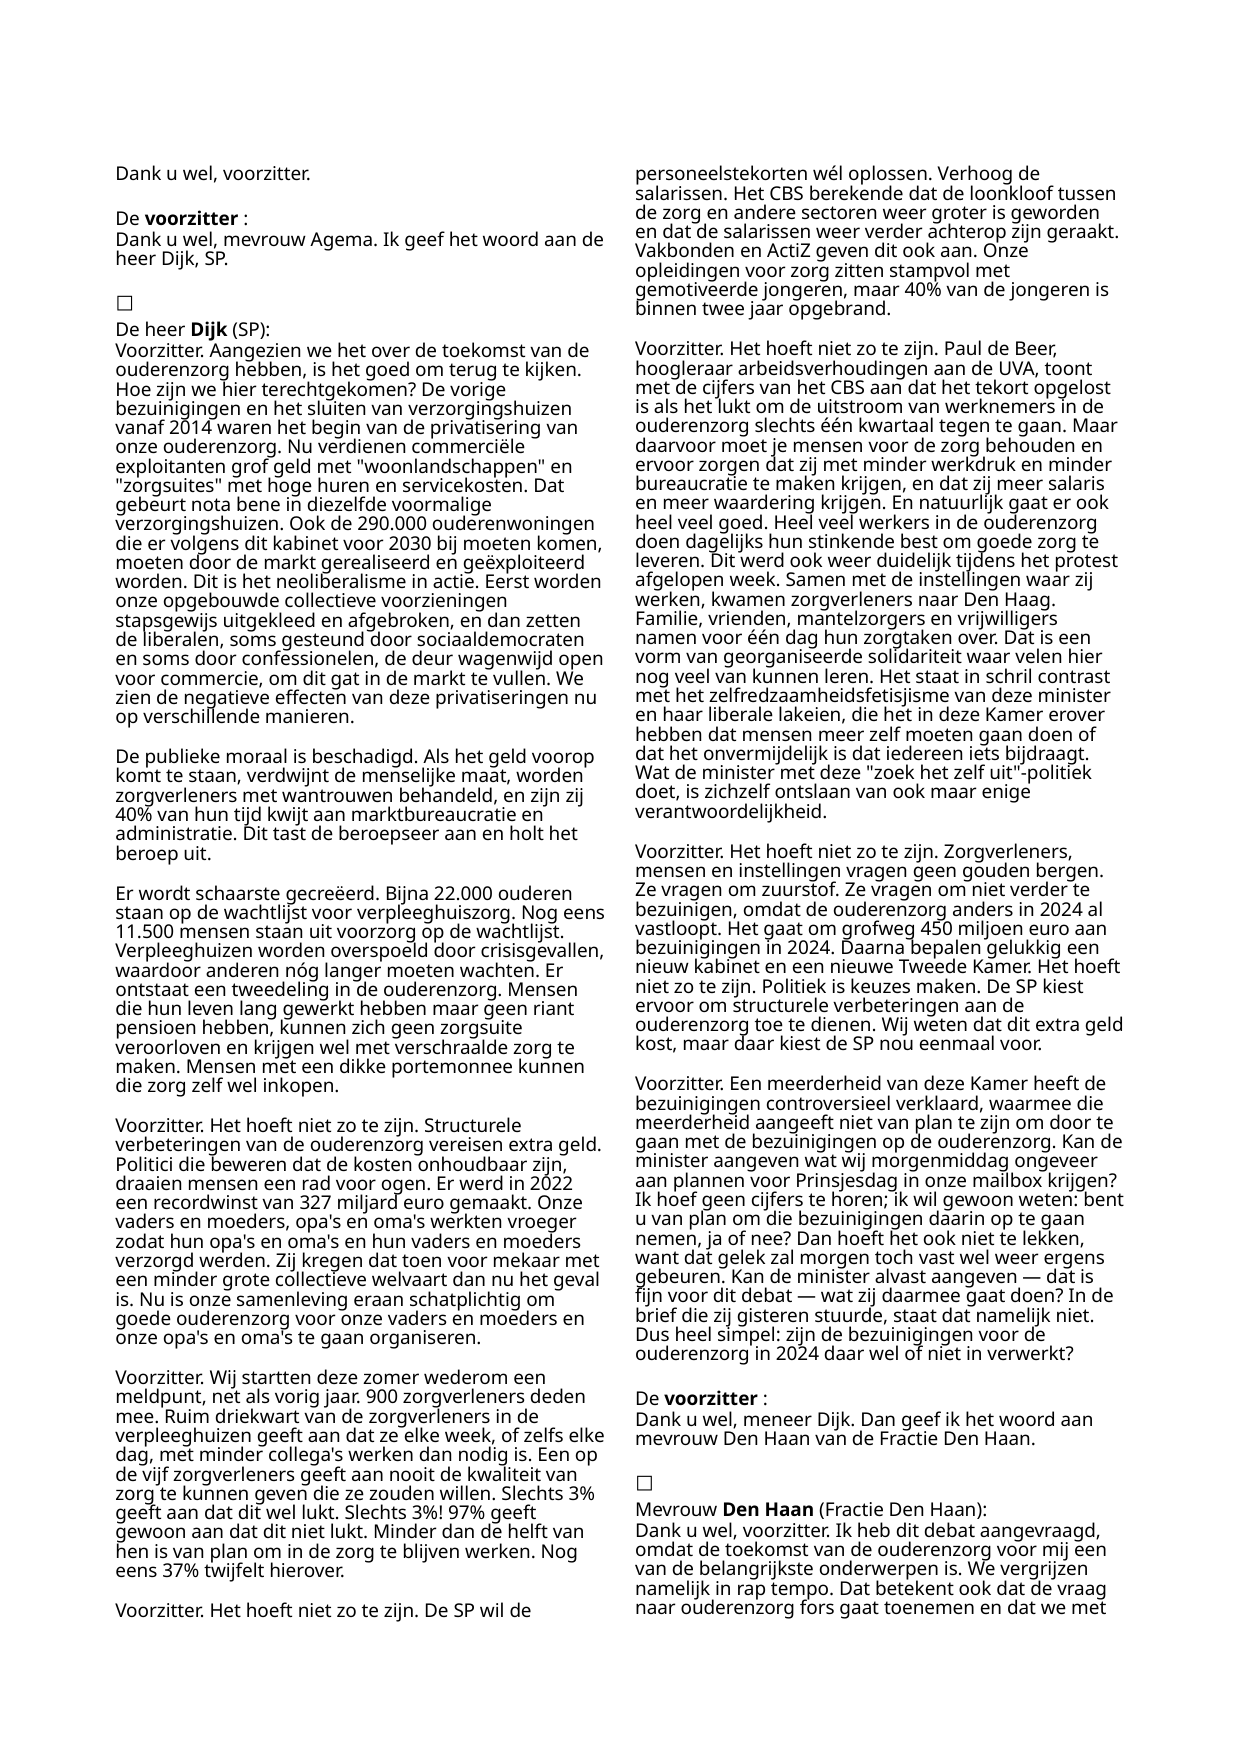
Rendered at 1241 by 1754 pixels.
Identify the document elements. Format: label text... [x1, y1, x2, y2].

text De heer Dijk (SP): [115, 316, 605, 342]
text Voorzitter. Wij startten deze zomer wederom een meldpunt, net als vorig jaar. 900 zorgverleners deden mee. Ruim driekwart van de zorgverleners in de verpleeghuizen geeft aan dat ze elke week, of zelfs elke dag, met minder collega's werken dan nodig is. Een op de vijf zorgverleners geeft aan nooit de kwaliteit van zorg te kunnen geven die ze zouden willen. Slechts 3% geeft aan dat dit wel lukt. Slechts 3%! 97% geeft gewoon aan dat dit niet lukt. Minder dan de helft van hen is van plan om in de zorg te blijven werken. Nog eens 37% twijfelt hierover. [115, 1369, 605, 1581]
text De voorzitter : [635, 1385, 1125, 1411]
text ⬜ [635, 1470, 1125, 1496]
text Voorzitter. Een meerderheid van deze Kamer heeft de bezuinigingen controversieel verklaard, waarmee die meerderheid aangeeft niet van plan te zijn om door te gaan met de bezuinigingen op de ouderenzorg. Kan de minister aangeven wat wij morgenmiddag ongeveer aan plannen voor Prinsjesdag in onze mailbox krijgen? Ik hoef geen cijfers te horen; ik wil gewoon weten: bent u van plan om die bezuinigingen daarin op te gaan nemen, ja of nee? Dan hoeft het ook niet te lekken, want dat gelek zal morgen toch vast wel weer ergens gebeuren. Kan de minister alvast aangeven — dat is fijn voor dit debat — wat zij daarmee gaat doen? In de brief die zij gisteren stuurde, staat dat namelijk niet. Dus heel simpel: zijn de bezuinigingen voor de ouderenzorg in 2024 daar wel of niet in verwerkt? [635, 1075, 1125, 1364]
text Voorzitter. Het hoeft niet zo te zijn. De SP wil de [115, 1602, 605, 1621]
text Voorzitter. Het hoeft niet zo te zijn. Paul de Beer, hoogleraar arbeidsverhoudingen aan de UVA, toont met de cijfers van het CBS aan dat het tekort opgelost is als het lukt om de uitstroom van werknemers in de ouderenzorg slechts één kwartaal tegen te gaan. Maar daarvoor moet je mensen voor de zorg behouden en ervoor zorgen dat zij met minder werkdruk en minder bureaucratie te maken krijgen, en dat zij meer salaris en meer waardering krijgen. En natuurlijk gaat er ook heel veel goed. Heel veel werkers in de ouderenzorg doen dagelijks hun stinkende best om goede zorg te leveren. Dit werd ook weer duidelijk tijdens het protest afgelopen week. Samen met de instellingen waar zij werken, kwamen zorgverleners naar Den Haag. Familie, vrienden, mantelzorgers en vrijwilligers namen voor één dag hun zorgtaken over. Dat is een vorm van georganiseerde solidariteit waar velen hier nog veel van kunnen leren. Het staat in schril contrast met het zelfredzaamheidsfetisjisme van deze minister en haar liberale lakeien, die het in deze Kamer erover hebben dat mensen meer zelf moeten gaan doen of dat het onvermijdelijk is dat iedereen iets bijdraagt. Wat de minister met deze "zoek het zelf uit"-politiek doet, is zichzelf ontslaan van ook maar enige verantwoordelijkheid. [635, 340, 1125, 822]
text Voorzitter. Het hoeft niet zo te zijn. Structurele verbeteringen van de ouderenzorg vereisen extra geld. Politici die beweren dat de kosten onhoudbaar zijn, draaien mensen een rad voor ogen. Er werd in 2022 een recordwinst van 327 miljard euro gemaakt. Onze vaders en moeders, opa's en oma's werkten vroeger zodat hun opa's en oma's en hun vaders en moeders verzorgd werden. Zij kregen dat toen voor mekaar met een minder grote collectieve welvaart dan nu het geval is. Nu is onze samenleving eraan schatplichtig om goede ouderenzorg voor onze vaders en moeders en onze opa's en oma's te gaan organiseren. [115, 1117, 605, 1348]
text Mevrouw Den Haan (Fractie Den Haan): [635, 1496, 1125, 1522]
text De voorzitter : [115, 205, 605, 231]
text Er wordt schaarste gecreëerd. Bijna 22.000 ouderen staan op de wachtlijst voor verpleeghuiszorg. Nog eens 11.500 mensen staan uit voorzorg op de wachtlijst. Verpleeghuizen worden overspoeld door crisisgevallen, waardoor anderen nóg langer moeten wachten. Er ontstaat een tweedeling in de ouderenzorg. Mensen die hun leven lang gewerkt hebben maar geen riant pensioen hebben, kunnen zich geen zorgsuite veroorloven en krijgen wel met verschraalde zorg te maken. Mensen met een dikke portemonnee kunnen die zorg zelf wel inkopen. [115, 884, 605, 1096]
text Dank u wel, voorzitter. Ik heb dit debat aangevraagd, omdat de toekomst van de ouderenzorg voor mij een van de belangrijkste onderwerpen is. We vergrijzen namelijk in rap tempo. Dat betekent ook dat de vraag naar ouderenzorg fors gaat toenemen en dat we met [635, 1522, 1125, 1618]
text Dank u wel, voorzitter. [115, 165, 605, 184]
text Dank u wel, meneer Dijk. Dan geef ik het woord aan mevrouw Den Haan van de Fractie Den Haan. [635, 1411, 1125, 1449]
text Voorzitter. Het hoeft niet zo te zijn. Zorgverleners, mensen en instellingen vragen geen gouden bergen. Ze vragen om zuurstof. Ze vragen om niet verder te bezuinigen, omdat de ouderenzorg anders in 2024 al vastloopt. Het gaat om grofweg 450 miljoen euro aan bezuinigingen in 2024. Daarna bepalen gelukkig een nieuw kabinet en een nieuwe Tweede Kamer. Het hoeft niet zo te zijn. Politiek is keuzes maken. De SP kiest ervoor om structurele verbeteringen aan de ouderenzorg toe te dienen. Wij weten dat dit extra geld kost, maar daar kiest de SP nou eenmaal voor. [635, 843, 1125, 1055]
text De publieke moraal is beschadigd. Als het geld voorop komt te staan, verdwijnt de menselijke maat, worden zorgverleners met wantrouwen behandeld, en zijn zij 40% van hun tijd kwijt aan marktbureaucratie en administratie. Dit tast de beroepseer aan en holt het beroep uit. [115, 748, 605, 864]
text Voorzitter. Aangezien we het over de toekomst van de ouderenzorg hebben, is het goed om terug te kijken. Hoe zijn we hier terechtgekomen? De vorige bezuinigingen en het sluiten van verzorgingshuizen vanaf 2014 waren het begin van de privatisering van onze ouderenzorg. Nu verdienen commerciële exploitanten grof geld met "woonlandschappen" en "zorgsuites" met hoge huren en servicekosten. Dat gebeurt nota bene in diezelfde voormalige verzorgingshuizen. Ook de 290.000 ouderenwoningen die er volgens dit kabinet voor 2030 bij moeten komen, moeten door de markt gerealiseerd en geëxploiteerd worden. Dit is het neoliberalisme in actie. Eerst worden onze opgebouwde collectieve voorzieningen stapsgewijs uitgekleed en afgebroken, en dan zetten de liberalen, soms gesteund door sociaaldemocraten en soms door confessionelen, de deur wagenwijd open voor commercie, om dit gat in de markt te vullen. We zien de negatieve effecten van deze privatiseringen nu op verschillende manieren. [115, 342, 605, 727]
text Dank u wel, mevrouw Agema. Ik geef het woord aan de heer Dijk, SP. [115, 231, 605, 270]
text personeelstekorten wél oplossen. Verhoog de salarissen. Het CBS berekende dat de loonkloof tussen de zorg en andere sectoren weer groter is geworden en dat de salarissen weer verder achterop zijn geraakt. Vakbonden en ActiZ geven dit ook aan. Onze opleidingen voor zorg zitten stampvol met gemotiveerde jongeren, maar 40% van de jongeren is binnen twee jaar opgebrand. [635, 165, 1125, 319]
text ⬜ [115, 291, 605, 316]
